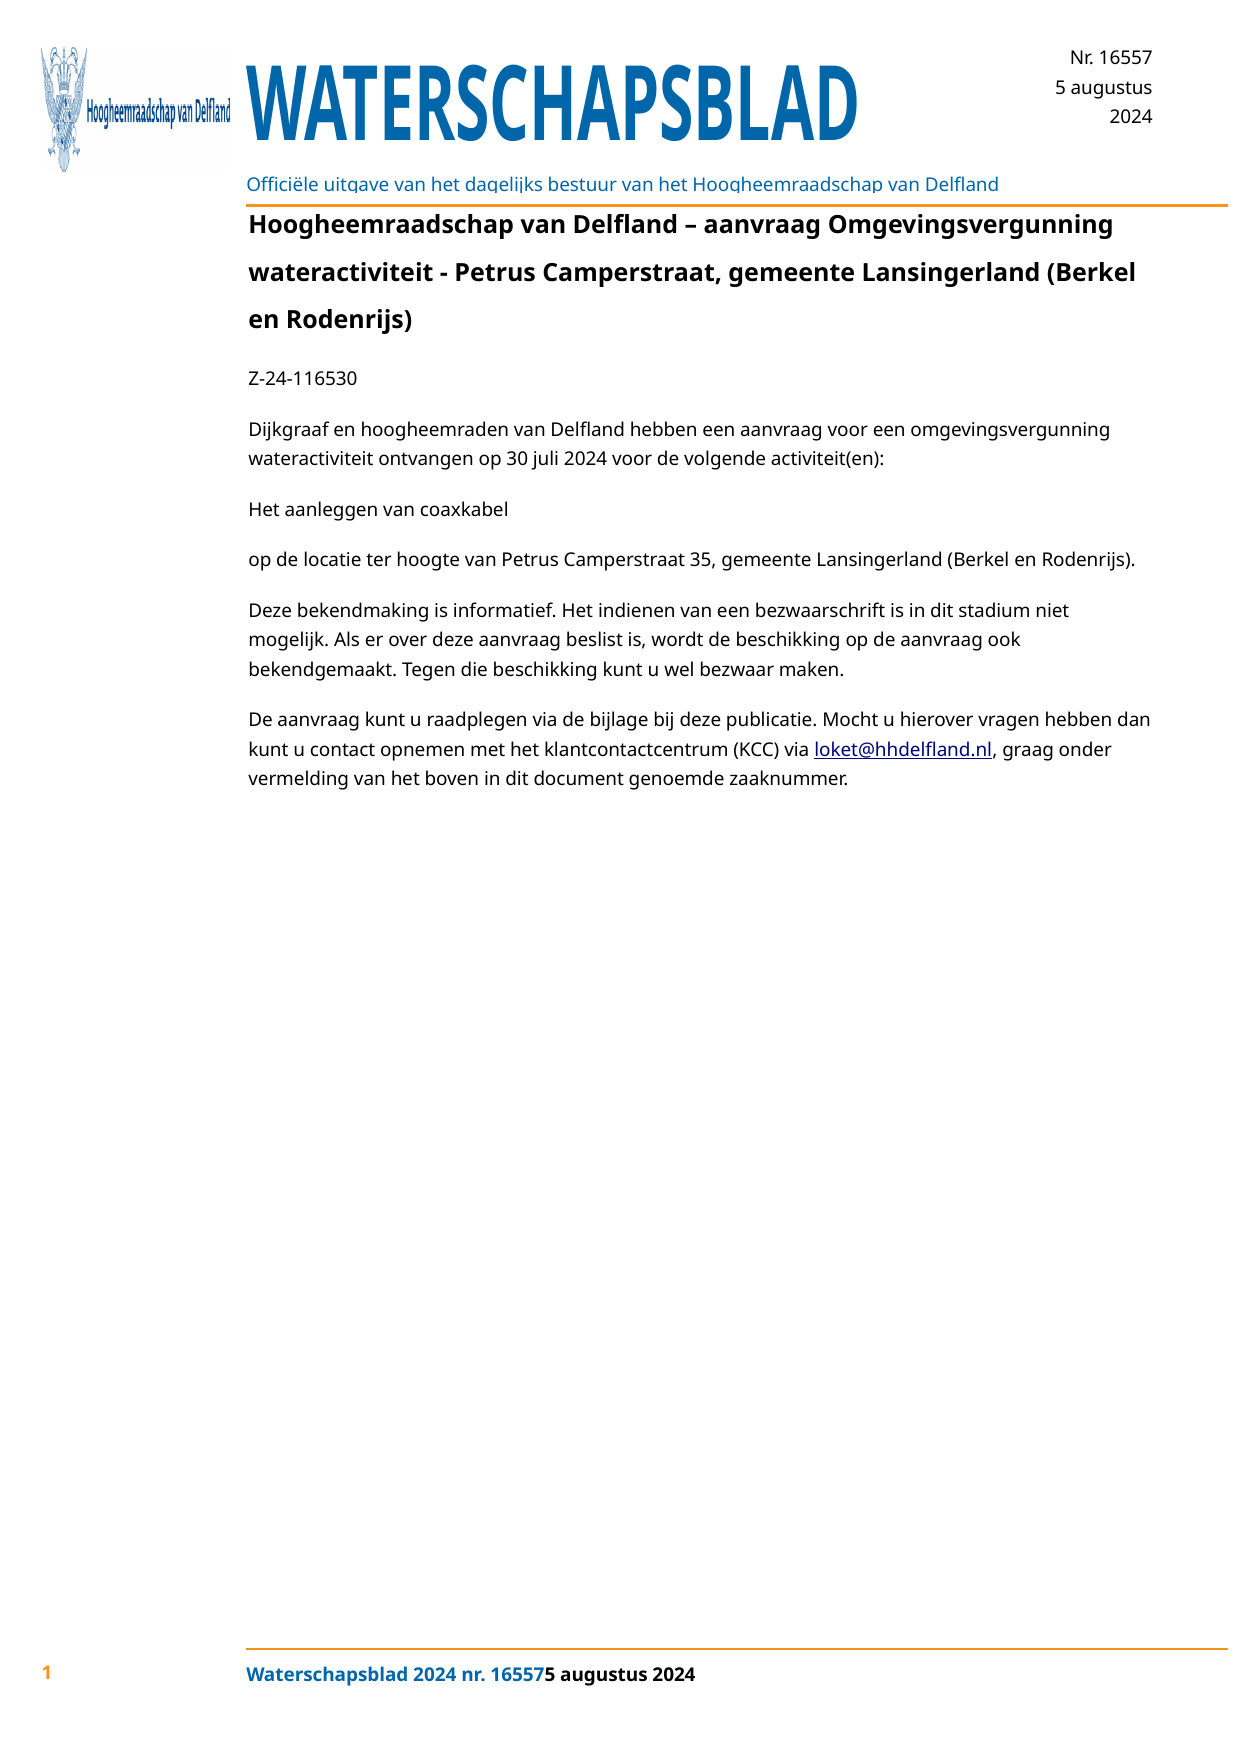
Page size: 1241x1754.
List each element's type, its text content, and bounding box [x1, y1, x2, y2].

text Dijkgraaf en hoogheemraden van Delfland hebben een aanvraag voor een omgevingsvergunning wateractiviteit ontvangen op 30 juli 2024 voor de volgende activiteit(en): [248, 416, 1152, 471]
text op de locatie ter hoogte van Petrus Camperstraat 35, gemeente Lansingerland (Berkel en Rodenrijs). [248, 546, 1152, 572]
text De aanvraag kunt u raadplegen via de bijlage bij deze publicatie. Mocht u hierover vragen hebben dan kunt u contact opnemen met het klantcontactcentrum (KCC) via loket@hhdelfland.nl, graag onder vermelding van het boven in dit document genoemde zaaknummer. [248, 706, 1152, 791]
text Deze bekendmaking is informatief. Het indienen van een bezwaarschrift is in dit stadium niet mogelijk. Als er over deze aanvraag beslist is, wordt de beschikking op de aanvraag ook bekendgemaakt. Tegen die beschikking kunt u wel bezwaar maken. [248, 597, 1152, 682]
text Hoogheemraadschap van Delfland – aanvraag Omgevingsvergunning wateractiviteit - Petrus Camperstraat, gemeente Lansingerland (Berkel en Rodenrijs) [248, 207, 1152, 336]
text Het aanleggen van coaxkabel [248, 496, 1152, 522]
picture [41, 47, 231, 172]
text Z-24-116530 [248, 366, 1152, 391]
